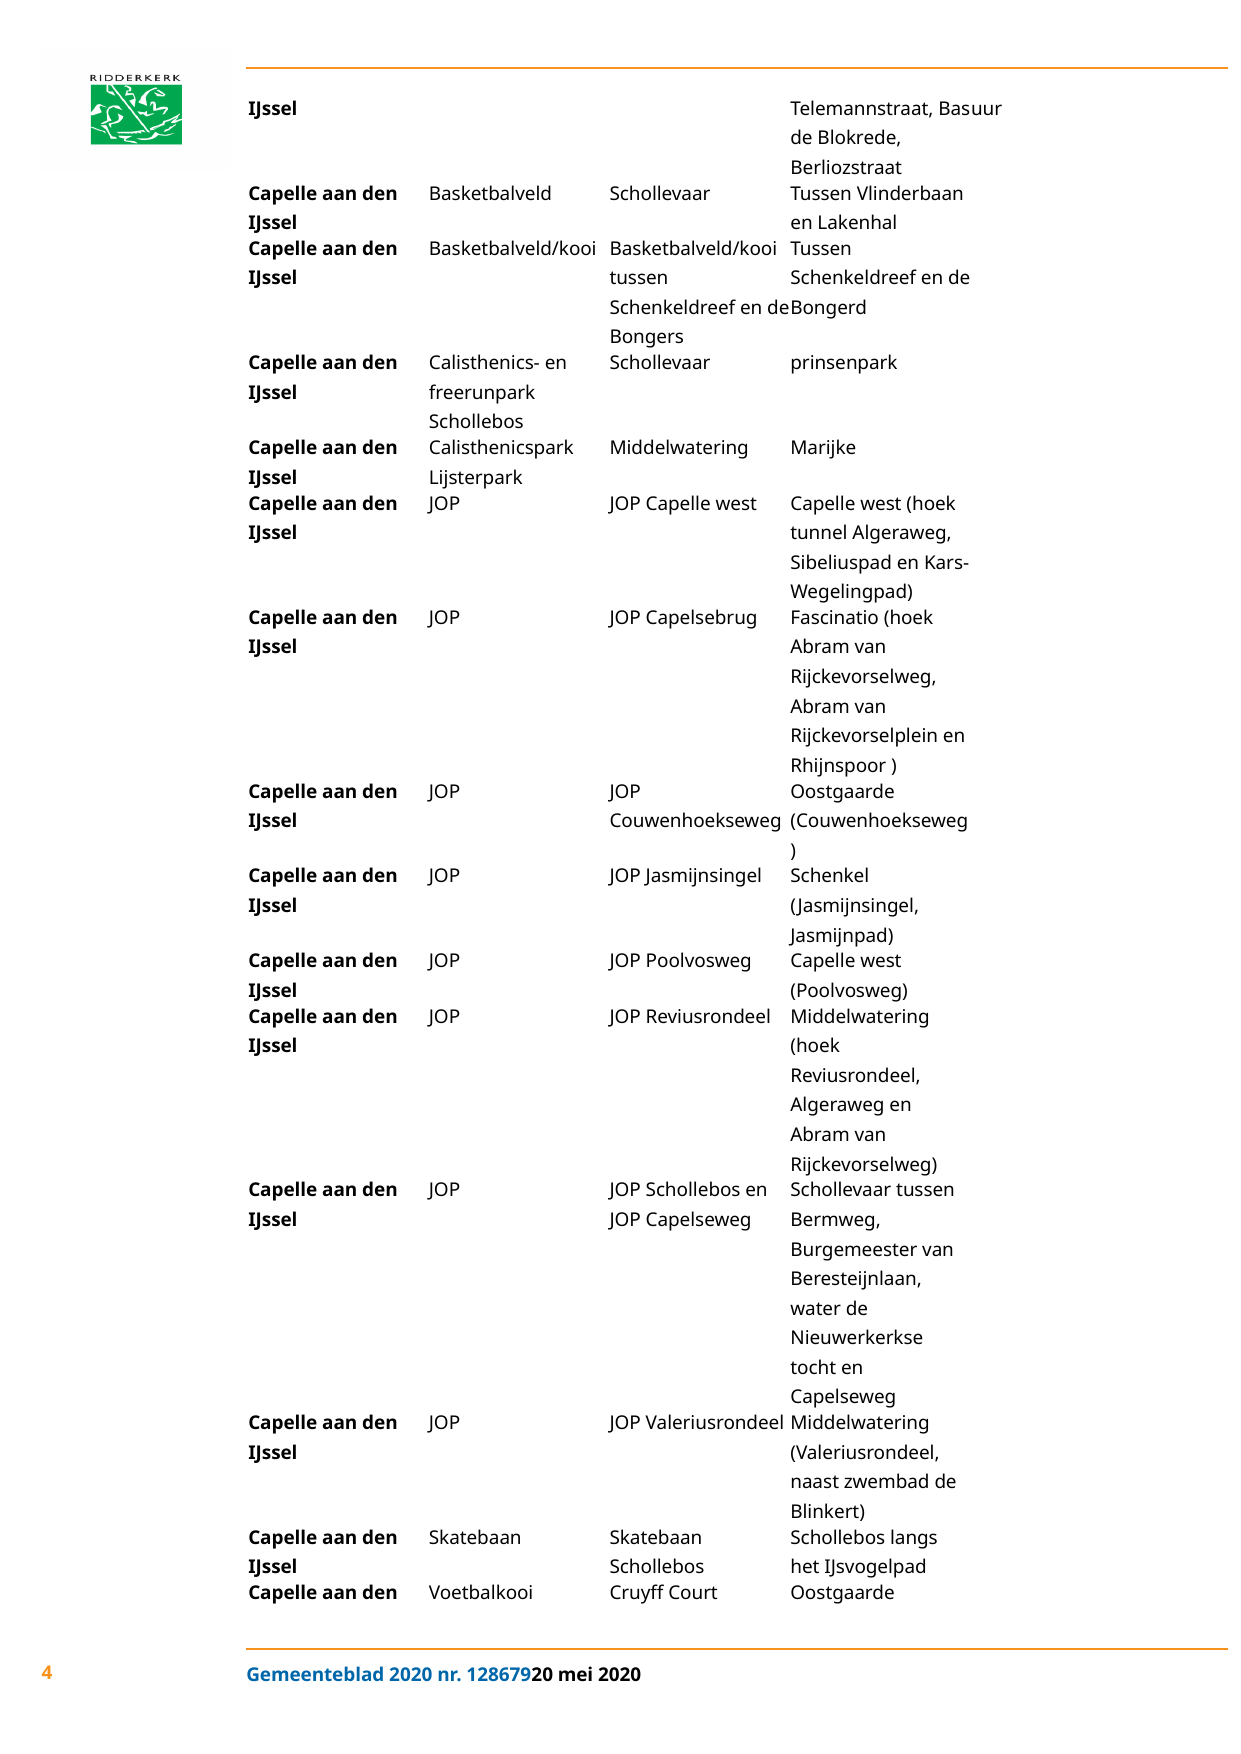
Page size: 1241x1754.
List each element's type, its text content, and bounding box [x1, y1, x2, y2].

table_cell JOP Poolvosweg [609, 948, 790, 1003]
table_cell Capelle west (hoek tunnel Algeraweg, Sibeliuspad en Kars-Wegelingpad) [790, 490, 971, 604]
table_cell Capelle aan den IJssel [248, 1524, 429, 1579]
table_cell Cruyff Court [609, 1579, 790, 1605]
table_cell Telemannstraat, Bas de Blokrede, Berliozstraat [790, 95, 971, 180]
table_cell Schollevaar tussen Bermweg, Burgemeester van Beresteijnlaan, water de Nieuwerkerkse tocht en Capelseweg [790, 1177, 971, 1409]
table_cell Tussen Vlinderbaan en Lakenhal [790, 180, 971, 235]
table_cell JOP Couwenhoekseweg [609, 778, 790, 863]
table_cell Fascinatio (hoek Abram van Rijckevorselweg, Abram van Rijckevorselplein en Rhijnspoor ) [790, 604, 971, 778]
table_cell JOP [429, 1003, 609, 1177]
table_cell Voetbalkooi [429, 1579, 609, 1605]
table_cell JOP [429, 604, 609, 778]
table_cell [609, 95, 790, 180]
table_cell uur [971, 95, 1152, 180]
table_cell Schenkel (Jasmijnsingel, Jasmijnpad) [790, 863, 971, 948]
table_cell JOP [429, 778, 609, 863]
table_cell [971, 604, 1152, 778]
table_cell Skatebaan Schollebos [609, 1524, 790, 1579]
table_cell JOP [429, 490, 609, 604]
table_cell JOP [429, 948, 609, 1003]
table_cell Capelle aan den IJssel [248, 1177, 429, 1409]
table_cell Capelle aan den IJssel [248, 434, 429, 490]
table_cell Middelwatering (Valeriusrondeel, naast zwembad de Blinkert) [790, 1409, 971, 1524]
table_cell JOP [429, 1409, 609, 1524]
table_cell Capelle aan den IJssel [248, 490, 429, 604]
table_cell JOP Valeriusrondeel [609, 1409, 790, 1524]
table_cell Schollevaar [609, 180, 790, 235]
table_cell Oostgaarde [790, 1579, 971, 1605]
table_cell Calisthenicspark Lijsterpark [429, 434, 609, 490]
table_cell JOP Schollebos en JOP Capelseweg [609, 1177, 790, 1409]
table_cell Capelle aan den IJssel [248, 948, 429, 1003]
table_cell [971, 350, 1152, 434]
table_cell JOP Capelsebrug [609, 604, 790, 778]
table_cell JOP Reviusrondeel [609, 1003, 790, 1177]
table_cell Capelle aan den IJssel [248, 1409, 429, 1524]
table_cell IJssel [248, 95, 429, 180]
table_cell [971, 434, 1152, 490]
table_cell Schollebos langs het IJsvogelpad [790, 1524, 971, 1579]
table_cell JOP Jasmijnsingel [609, 863, 790, 948]
table_cell Calisthenics- en freerunpark Schollebos [429, 350, 609, 434]
table_cell [971, 1524, 1152, 1579]
table_cell Basketbalveld [429, 180, 609, 235]
table_cell Marijke [790, 434, 971, 490]
table_cell Capelle west (Poolvosweg) [790, 948, 971, 1003]
table_cell Tussen Schenkeldreef en de Bongerd [790, 235, 971, 349]
table_cell Schollevaar [609, 350, 790, 434]
table_cell [971, 778, 1152, 863]
table_cell [971, 1003, 1152, 1177]
table_cell Basketbalveld/kooi tussen Schenkeldreef en de Bongers [609, 235, 790, 349]
table_cell [971, 180, 1152, 235]
table_cell JOP [429, 1177, 609, 1409]
table_cell JOP [429, 863, 609, 948]
table_cell Capelle aan den IJssel [248, 235, 429, 349]
table_cell Capelle aan den [248, 1579, 429, 1605]
table_cell [971, 490, 1152, 604]
table_cell Capelle aan den IJssel [248, 1003, 429, 1177]
table_cell Basketbalveld/kooi [429, 235, 609, 349]
table_cell Capelle aan den IJssel [248, 350, 429, 434]
table_cell [971, 1409, 1152, 1524]
table_cell [971, 1177, 1152, 1409]
table_cell [429, 95, 609, 180]
table_cell Capelle aan den IJssel [248, 604, 429, 778]
table_cell [971, 235, 1152, 349]
table_cell [971, 863, 1152, 948]
table_cell Middelwatering [609, 434, 790, 490]
table_cell JOP Capelle west [609, 490, 790, 604]
table_cell Oostgaarde (Couwenhoekseweg ) [790, 778, 971, 863]
table_cell Capelle aan den IJssel [248, 778, 429, 863]
table_cell Skatebaan [429, 1524, 609, 1579]
table_cell Capelle aan den IJssel [248, 863, 429, 948]
table_cell [971, 948, 1152, 1003]
table_cell prinsenpark [790, 350, 971, 434]
table_cell Capelle aan den IJssel [248, 180, 429, 235]
picture [41, 47, 231, 172]
table_cell Middelwatering (hoek Reviusrondeel, Algeraweg en Abram van Rijckevorselweg) [790, 1003, 971, 1177]
table_cell [971, 1579, 1152, 1605]
